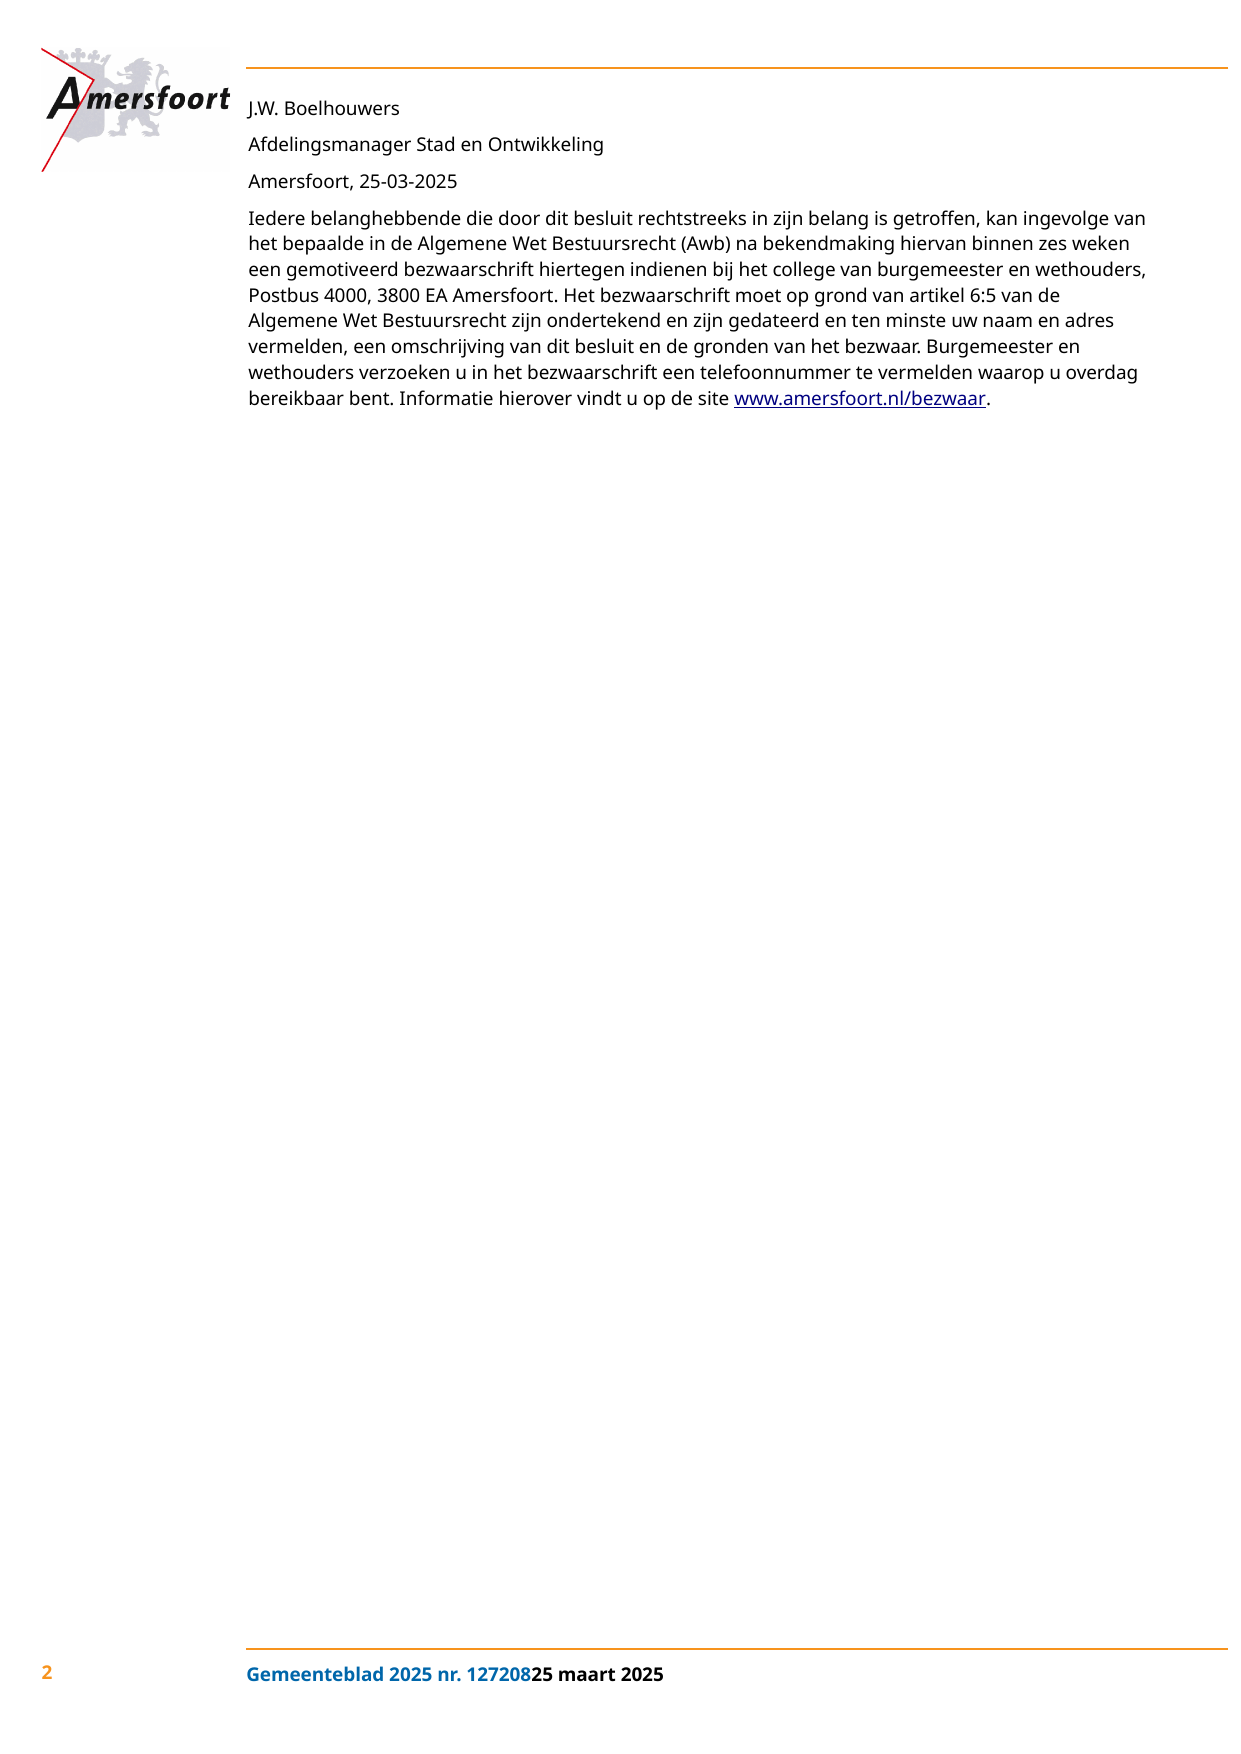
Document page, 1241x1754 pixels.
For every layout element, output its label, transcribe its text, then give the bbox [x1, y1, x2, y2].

text Afdelingsmanager Stad en Ontwikkeling [248, 131, 1152, 157]
text Amersfoort, 25-03-2025 [248, 168, 1152, 194]
text Iedere belanghebbende die door dit besluit rechtstreeks in zijn belang is getroffen, kan ingevolge van het bepaalde in de Algemene Wet Bestuursrecht (Awb) na bekendmaking hiervan binnen zes weken een gemotiveerd bezwaarschrift hiertegen indienen bij het college van burgemeester en wethouders, Postbus 4000, 3800 EA Amersfoort. Het bezwaarschrift moet op grond van artikel 6:5 van de Algemene Wet Bestuursrecht zijn ondertekend en zijn gedateerd en ten minste uw naam en adres vermelden, een omschrijving van dit besluit en de gronden van het bezwaar. Burgemeester en wethouders verzoeken u in het bezwaarschrift een telefoonnummer te vermelden waarop u overdag bereikbaar bent. Informatie hierover vindt u op de site www.amersfoort.nl/bezwaar. [248, 205, 1152, 411]
text J.W. Boelhouwers [248, 95, 1152, 121]
picture [41, 47, 231, 172]
